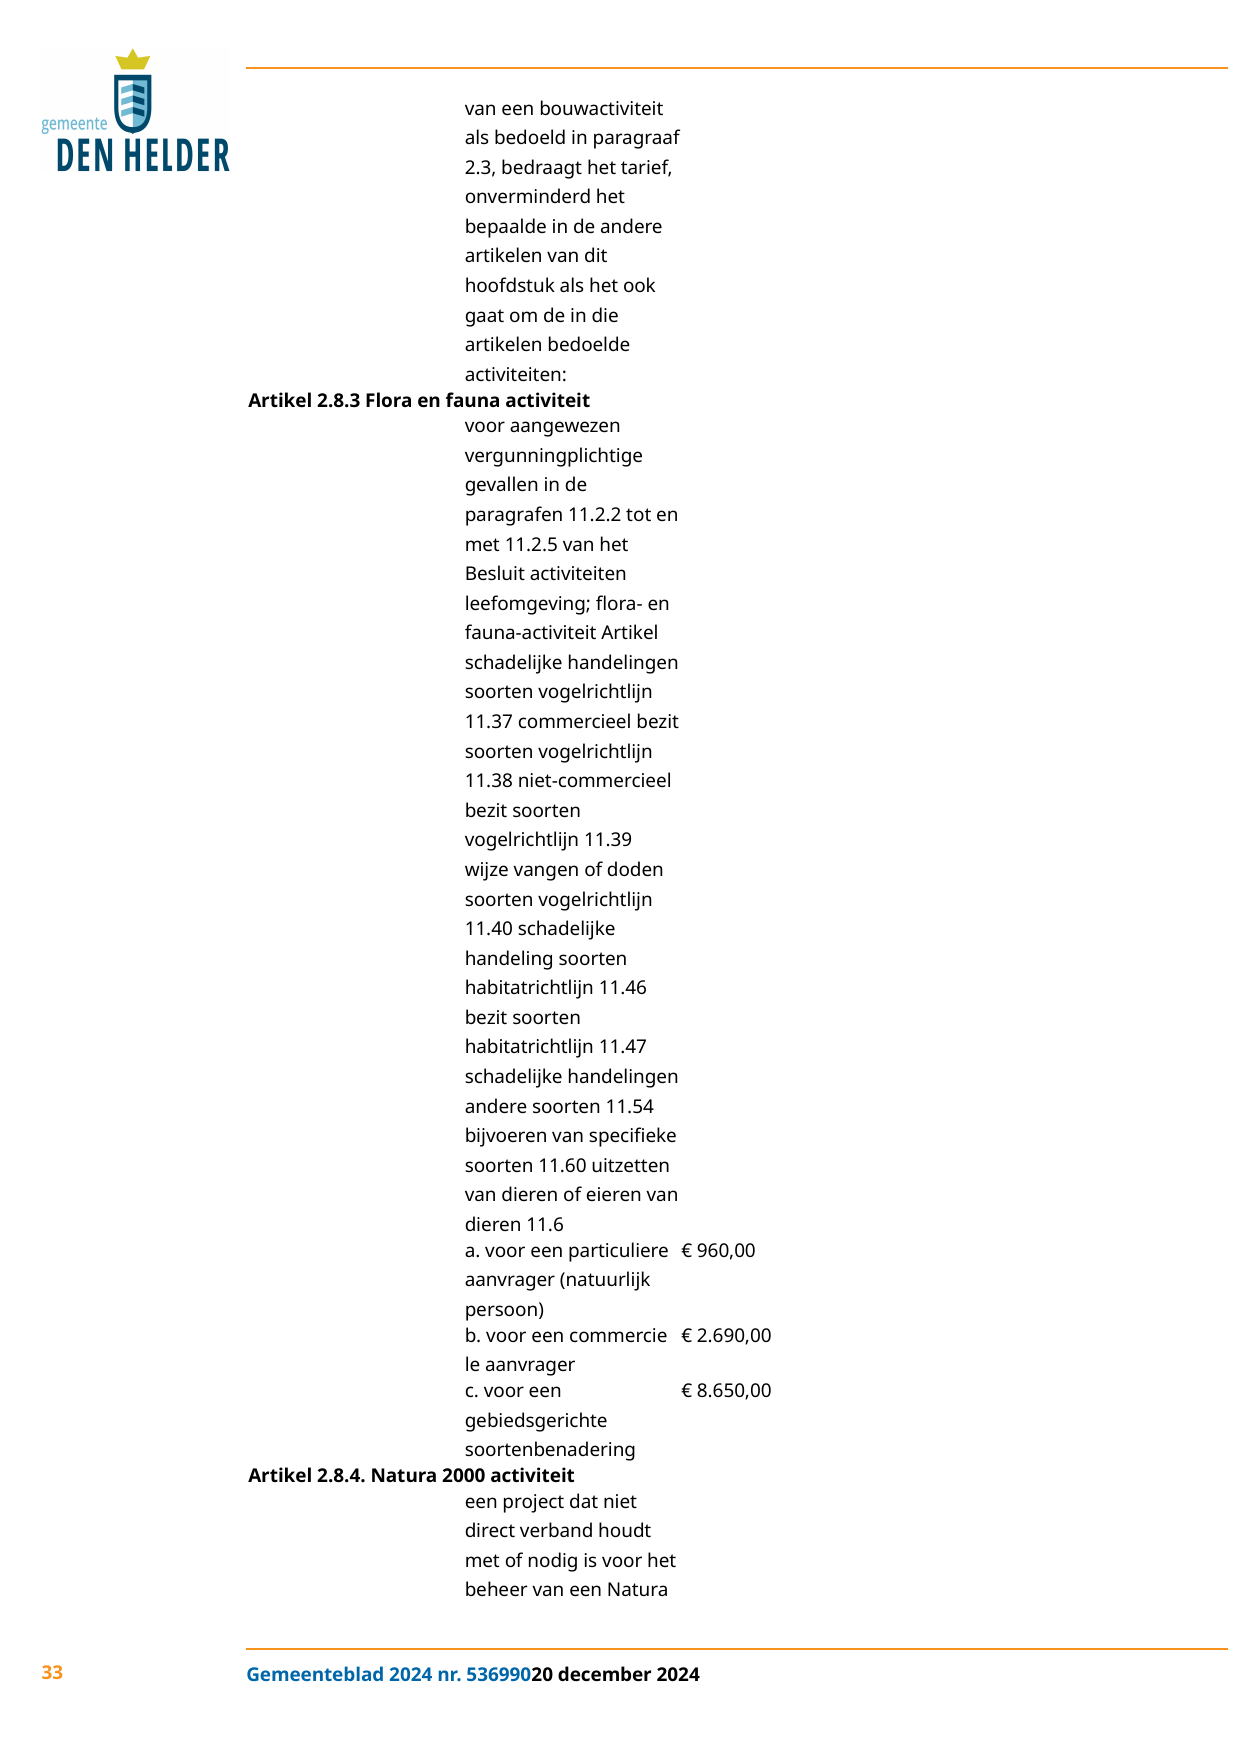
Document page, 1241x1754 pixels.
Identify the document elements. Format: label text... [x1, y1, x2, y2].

table_cell [681, 1488, 935, 1602]
picture [63, 144, 68, 165]
table_cell a. voor een particuliere aanvrager (natuurlijk persoon) [465, 1237, 681, 1322]
table_cell € 2.690,00 [681, 1322, 935, 1377]
table_cell [248, 413, 464, 1237]
table_cell Artikel 2.8.4. Natura 2000 activiteit [248, 1462, 1152, 1488]
picture [100, 154, 106, 172]
table_cell [248, 1322, 464, 1377]
table_cell [681, 413, 935, 1237]
table_cell [248, 1488, 464, 1602]
table_cell [248, 1377, 464, 1462]
table_cell [935, 1488, 1152, 1602]
table_cell een project dat niet direct verband houdt met of nodig is voor het beheer van een Natura [465, 1488, 681, 1602]
picture [41, 47, 231, 172]
table_cell van een bouwactiviteit als bedoeld in paragraaf 2.3, bedraagt het tarief, onverminderd het bepaalde in de andere artikelen van dit hoofdstuk als het ook gaat om de in die artikelen bedoelde activiteiten: [465, 95, 681, 387]
table_cell [248, 1237, 464, 1322]
picture [130, 157, 135, 172]
picture [182, 144, 187, 165]
table_cell c. voor een gebiedsgerichte soortenbenadering [465, 1377, 681, 1462]
table_cell [935, 1322, 1152, 1377]
table_cell Artikel 2.8.3 Flora en fauna activiteit [248, 387, 1152, 412]
table_cell € 8.650,00 [681, 1377, 935, 1462]
table_cell [248, 95, 464, 387]
table_cell [935, 1377, 1152, 1462]
table_cell b. voor een commercie le aanvrager [465, 1322, 681, 1377]
table_cell voor aangewezen vergunningplichtige gevallen in de paragrafen 11.2.2 tot en met 11.2.5 van het Besluit activiteiten leefomgeving; flora- en fauna-activiteit Artikel schadelijke handelingen soorten vogelrichtlijn 11.37 commercieel bezit soorten vogelrichtlijn 11.38 niet-commercieel bezit soorten vogelrichtlijn 11.39 wijze vangen of doden soorten vogelrichtlijn 11.40 schadelijke handeling soorten habitatrichtlijn 11.46 bezit soorten habitatrichtlijn 11.47 schadelijke handelingen andere soorten 11.54 bijvoeren van specifieke soorten 11.60 uitzetten van dieren of eieren van dieren 11.6 [465, 413, 681, 1237]
picture [220, 160, 224, 172]
table_cell [681, 95, 935, 387]
table_cell [935, 95, 1152, 387]
table_cell [935, 1237, 1152, 1322]
table_cell [935, 413, 1152, 1237]
table_cell € 960,00 [681, 1237, 935, 1322]
